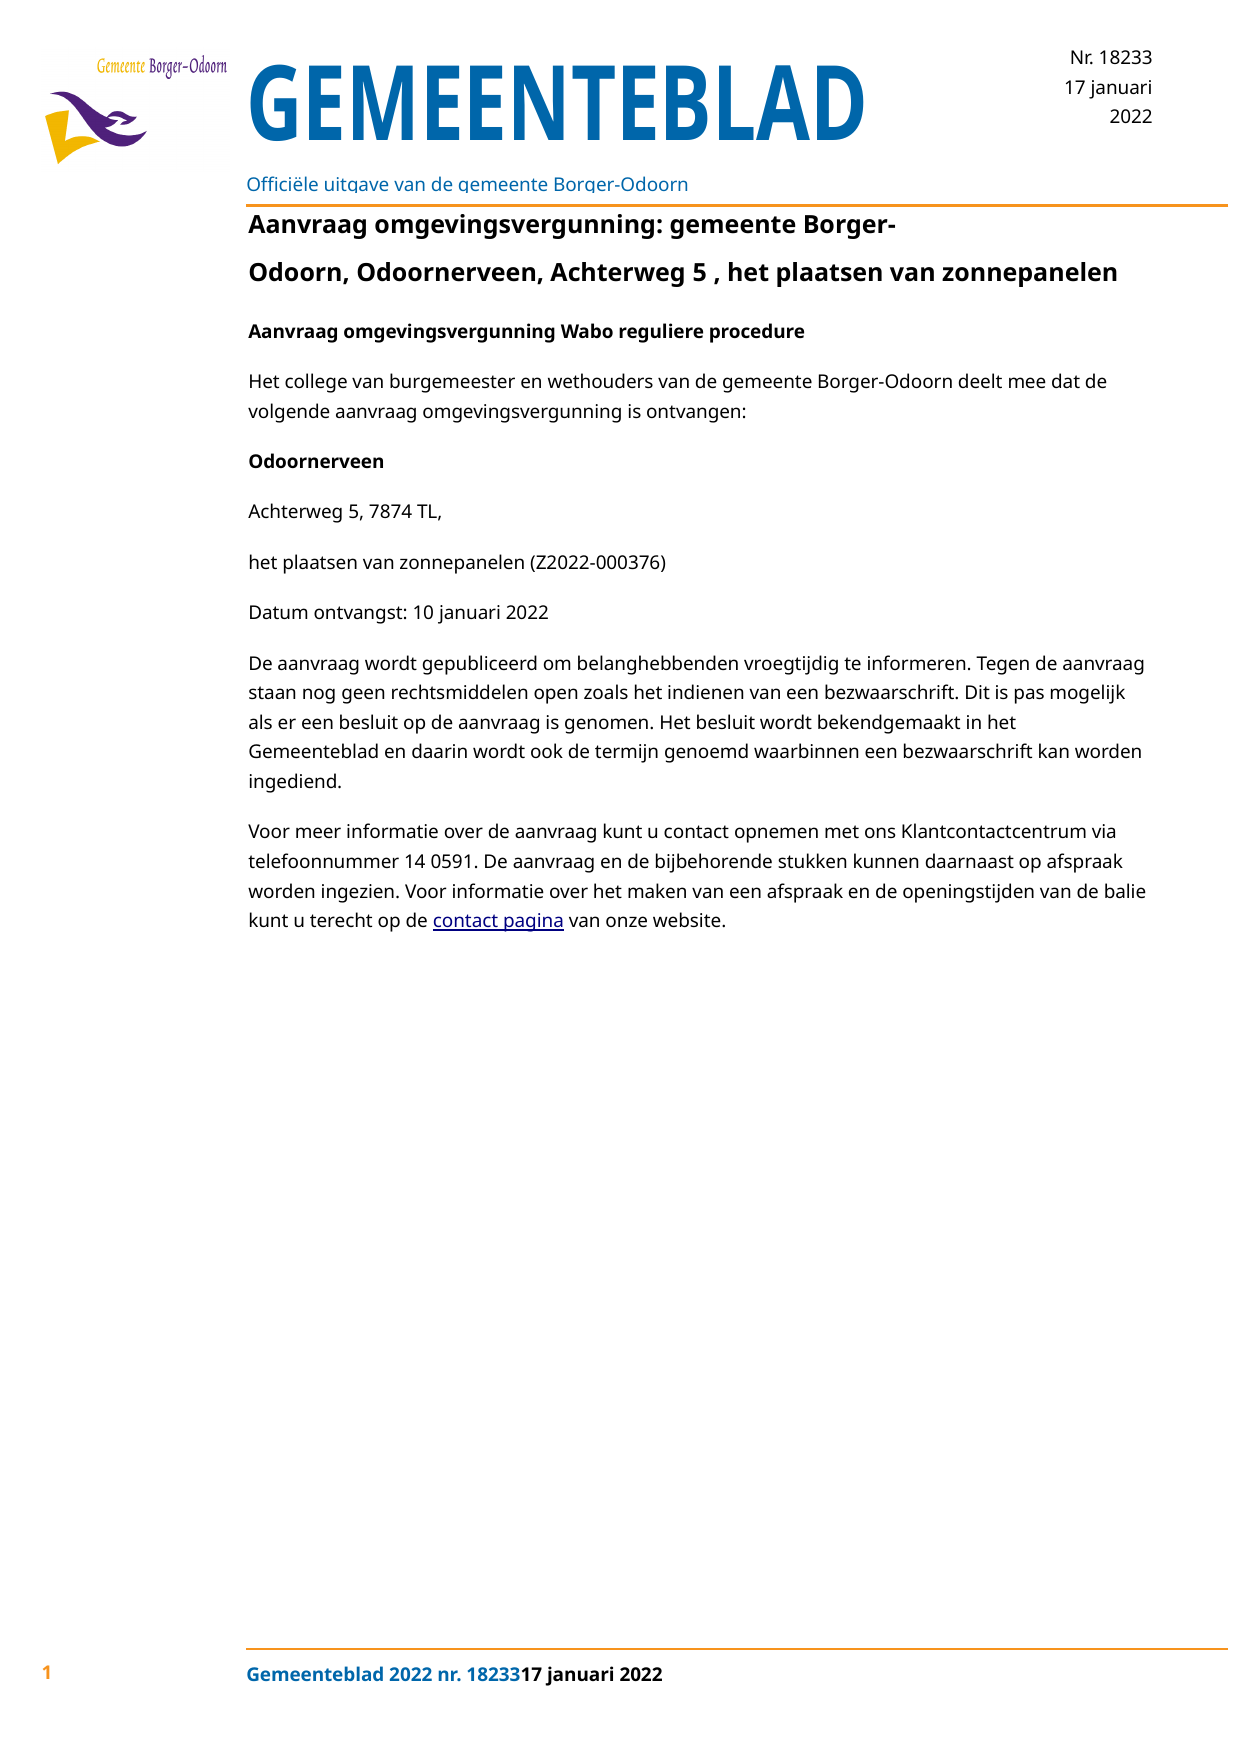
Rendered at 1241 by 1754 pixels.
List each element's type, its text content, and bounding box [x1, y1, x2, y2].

text het plaatsen van zonnepanelen (Z2022-000376) [248, 549, 1152, 575]
text Het college van burgemeester en wethouders van de gemeente Borger-Odoorn deelt mee dat de volgende aanvraag omgevingsvergunning is ontvangen: [248, 368, 1152, 424]
text Aanvraag omgevingsvergunning: gemeente Borger-Odoorn, Odoornerveen, Achterweg 5 , het plaatsen van zonnepanelen [248, 207, 1152, 288]
text De aanvraag wordt gepubliceerd om belanghebbenden vroegtijdig te informeren. Tegen de aanvraag staan nog geen rechtsmiddelen open zoals het indienen van een bezwaarschrift. Dit is pas mogelijk als er een besluit op de aanvraag is genomen. Het besluit wordt bekendgemaakt in het Gemeenteblad en daarin wordt ook de termijn genoemd waarbinnen een bezwaarschrift kan worden ingediend. [248, 650, 1152, 794]
text Odoornerveen [248, 448, 1152, 474]
text Voor meer informatie over de aanvraag kunt u contact opnemen met ons Klantcontactcentrum via telefoonnummer 14 0591. De aanvraag en de bijbehorende stukken kunnen daarnaast op afspraak worden ingezien. Voor informatie over het maken van een afspraak en de openingstijden van de balie kunt u terecht op de contact pagina van onze website. [248, 819, 1152, 933]
text Achterweg 5, 7874 TL, [248, 499, 1152, 524]
picture [41, 47, 231, 172]
text Datum ontvangst: 10 januari 2022 [248, 599, 1152, 625]
text Aanvraag omgevingsvergunning Wabo reguliere procedure [248, 318, 1152, 344]
